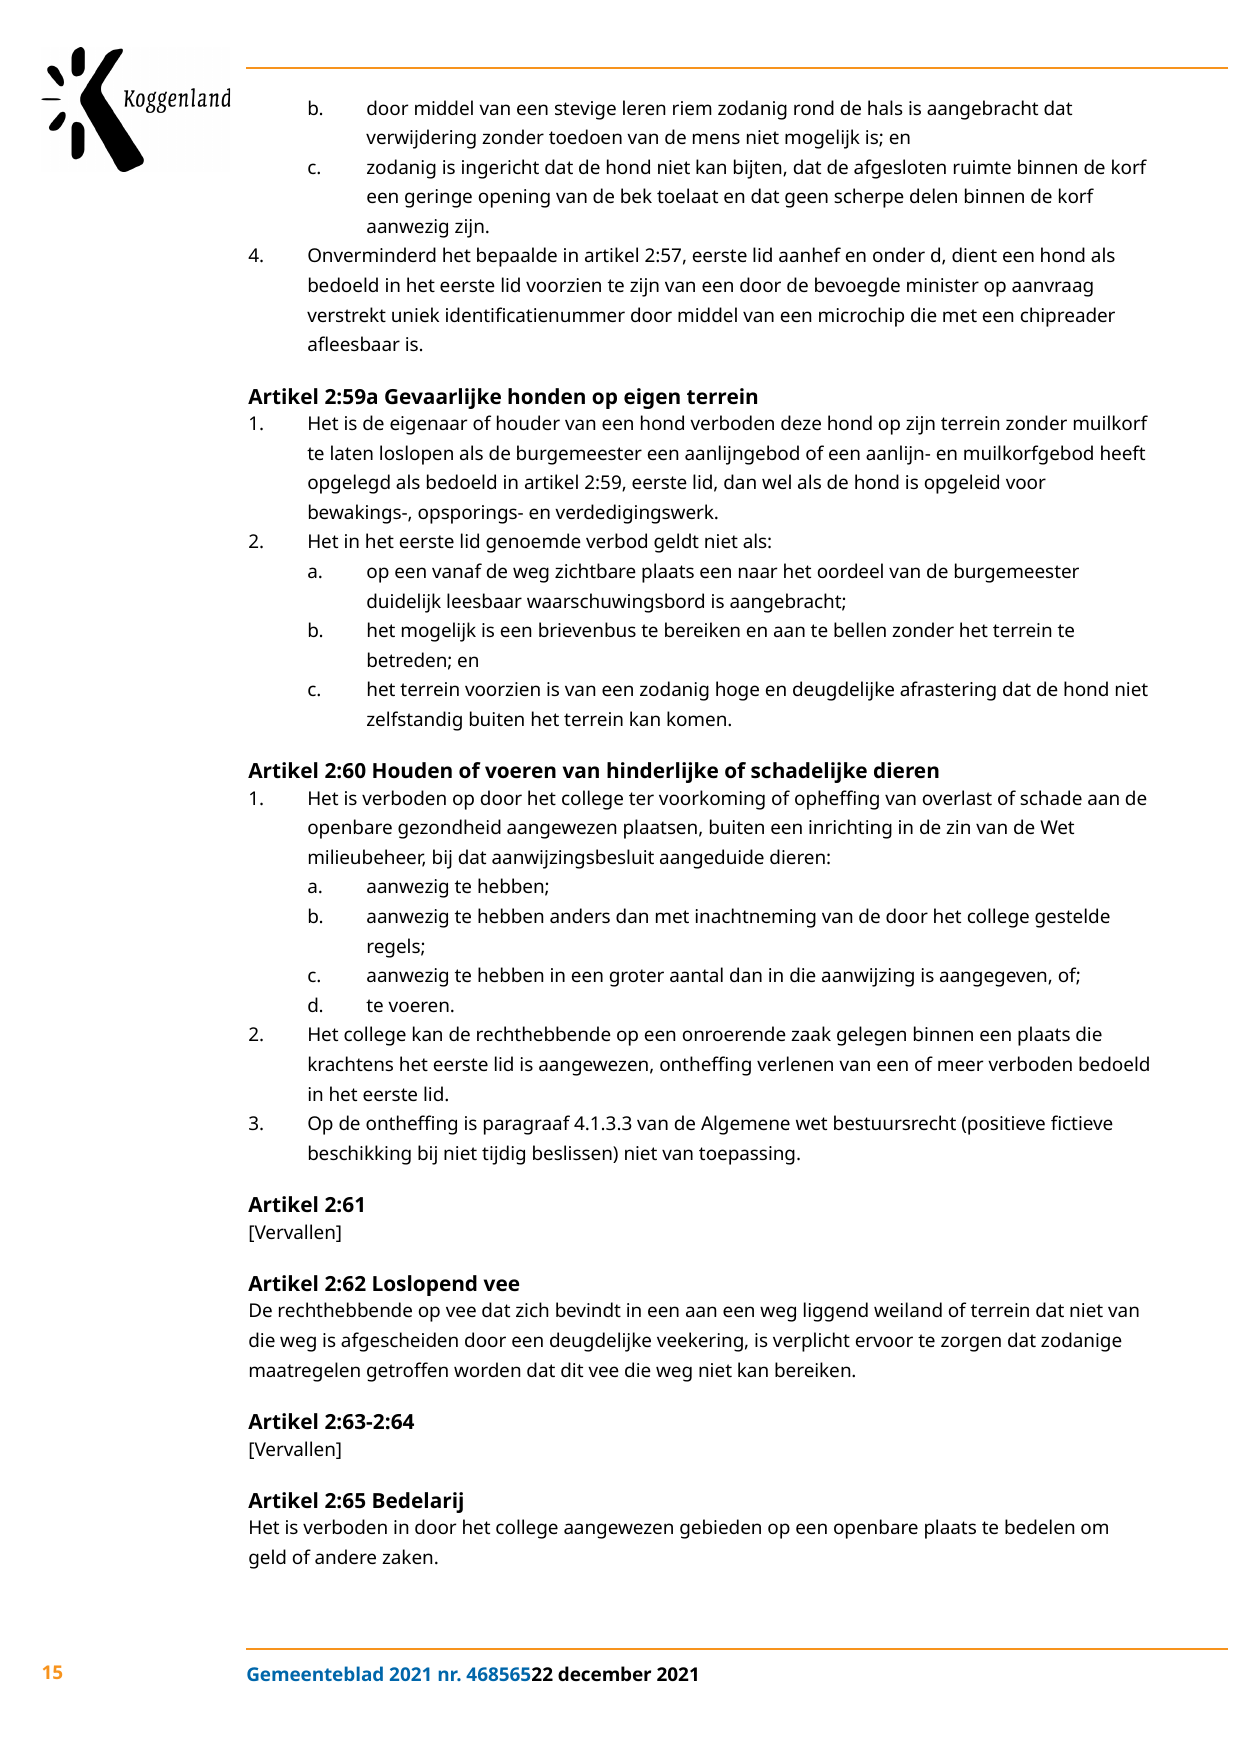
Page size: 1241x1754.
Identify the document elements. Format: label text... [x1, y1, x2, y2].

list op een vanaf de weg zichtbare plaats een naar het oordeel van de burgemeester duidelijk leesbaar waarschuwingsbord is aangebracht; [307, 558, 1152, 613]
list door middel van een stevige leren riem zodanig rond de hals is aangebracht dat verwijdering zonder toedoen van de mens niet mogelijk is; en [307, 95, 1152, 150]
picture [41, 47, 231, 172]
text Artikel 2:62 Loslopend vee [248, 1269, 1152, 1298]
list aanwezig te hebben in een groter aantal dan in die aanwijzing is aangegeven, of; [307, 962, 1152, 988]
list het mogelijk is een brievenbus te bereiken en aan te bellen zonder het terrein te betreden; en [307, 617, 1152, 673]
list aanwezig te hebben anders dan met inachtneming van de door het college gestelde regels; [307, 903, 1152, 959]
list Op de ontheffing is paragraaf 4.1.3.3 van de Algemene wet bestuursrecht (positieve fictieve beschikking bij niet tijdig beslissen) niet van toepassing. [248, 1110, 1152, 1166]
text Artikel 2:61 [248, 1190, 1152, 1219]
text Artikel 2:60 Houden of voeren van hinderlijke of schadelijke dieren [248, 757, 1152, 785]
list Onverminderd het bepaalde in artikel 2:57, eerste lid aanhef en onder d, dient een hond als bedoeld in het eerste lid voorzien te zijn van een door de bevoegde minister op aanvraag verstrekt uniek identificatienummer door middel van een microchip die met een chipreader afleesbaar is. [248, 243, 1152, 357]
text De rechthebbende op vee dat zich bevindt in een aan een weg liggend weiland of terrein dat niet van die weg is afgescheiden door een deugdelijke veekering, is verplicht ervoor te zorgen dat zodanige maatregelen getroffen worden dat dit vee die weg niet kan bereiken. [248, 1298, 1152, 1383]
list het terrein voorzien is van een zodanig hoge en deugdelijke afrastering dat de hond niet zelfstandig buiten het terrein kan komen. [307, 677, 1152, 732]
list Het in het eerste lid genoemde verbod geldt niet als: [248, 529, 1152, 554]
text Artikel 2:63-2:64 [248, 1407, 1152, 1436]
list Het is verboden op door het college ter voorkoming of opheffing van overlast of schade aan de openbare gezondheid aangewezen plaatsen, buiten een inrichting in de zin van de Wet milieubeheer, bij dat aanwijzingsbesluit aangeduide dieren: [248, 785, 1152, 870]
list aanwezig te hebben; [307, 874, 1152, 899]
list zodanig is ingericht dat de hond niet kan bijten, dat de afgesloten ruimte binnen de korf een geringe opening van de bek toelaat en dat geen scherpe delen binnen de korf aanwezig zijn. [307, 154, 1152, 239]
text [Vervallen] [248, 1219, 1152, 1244]
text Artikel 2:65 Bedelarij [248, 1486, 1152, 1514]
list te voeren. [307, 992, 1152, 1018]
text Het is verboden in door het college aangewezen gebieden op een openbare plaats te bedelen om geld of andere zaken. [248, 1514, 1152, 1570]
text Artikel 2:59a Gevaarlijke honden op eigen terrein [248, 382, 1152, 410]
text [Vervallen] [248, 1436, 1152, 1461]
list Het is de eigenaar of houder van een hond verboden deze hond op zijn terrein zonder muilkorf te laten loslopen als de burgemeester een aanlijngebod of een aanlijn- en muilkorfgebod heeft opgelegd als bedoeld in artikel 2:59, eerste lid, dan wel als de hond is opgeleid voor bewakings-, opsporings- en verdedigingswerk. [248, 410, 1152, 525]
list Het college kan de rechthebbende op een onroerende zaak gelegen binnen een plaats die krachtens het eerste lid is aangewezen, ontheffing verlenen van een of meer verboden bedoeld in het eerste lid. [248, 1022, 1152, 1107]
